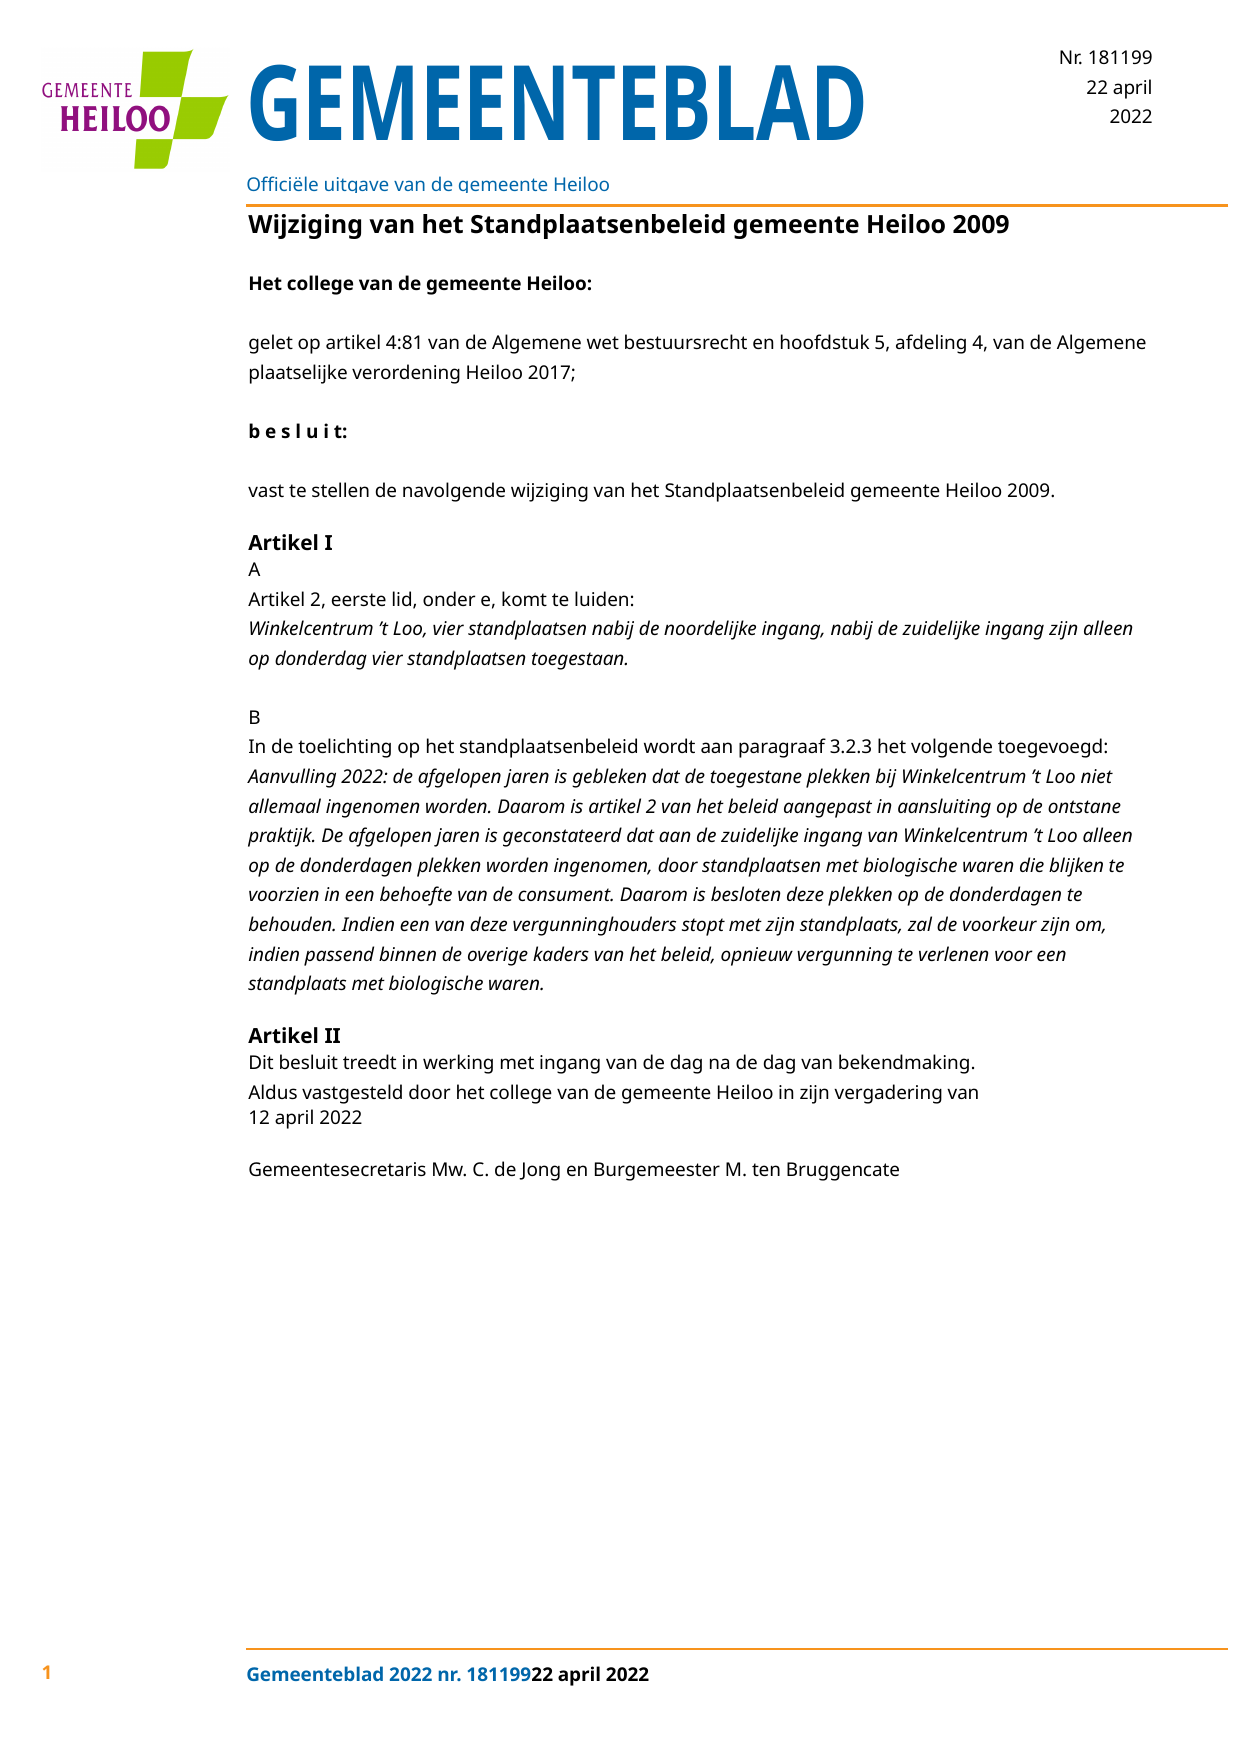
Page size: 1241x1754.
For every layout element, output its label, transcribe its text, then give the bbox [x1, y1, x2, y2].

text In de toelichting op het standplaatsenbeleid wordt aan paragraaf 3.2.3 het volgende toegevoegd: [248, 734, 1152, 759]
text Winkelcentrum ’t Loo, vier standplaatsen nabij de noordelijke ingang, nabij de zuidelijke ingang zijn alleen op donderdag vier standplaatsen toegestaan. [248, 615, 1152, 671]
text Wijziging van het Standplaatsenbeleid gemeente Heiloo 2009 [248, 207, 1152, 241]
text b e s l u i t: [248, 418, 1152, 444]
text Artikel I [248, 528, 1152, 556]
text Het college van de gemeente Heiloo: [248, 270, 1152, 296]
text Dit besluit treedt in werking met ingang van de dag na de dag van bekendmaking. [248, 1049, 1152, 1075]
text vast te stellen de navolgende wijziging van het Standplaatsenbeleid gemeente Heiloo 2009. [248, 477, 1152, 503]
text Aldus vastgesteld door het college van de gemeente Heiloo in zijn vergadering van [248, 1079, 1152, 1104]
text B [248, 704, 1152, 730]
text Artikel 2, eerste lid, onder e, komt te luiden: [248, 586, 1152, 612]
text Gemeentesecretaris Mw. C. de Jong en Burgemeester M. ten Bruggencate [248, 1156, 1152, 1182]
text 12 april 2022 [248, 1104, 1152, 1130]
picture [41, 47, 231, 172]
text gelet op artikel 4:81 van de Algemene wet bestuursrecht en hoofdstuk 5, afdeling 4, van de Algemene plaatselijke verordening Heiloo 2017; [248, 329, 1152, 385]
text Artikel II [248, 1021, 1152, 1049]
text Aanvulling 2022: de afgelopen jaren is gebleken dat de toegestane plekken bij Winkelcentrum ’t Loo niet allemaal ingenomen worden. Daarom is artikel 2 van het beleid aangepast in aansluiting op de ontstane praktijk. De afgelopen jaren is geconstateerd dat aan de zuidelijke ingang van Winkelcentrum ’t Loo alleen op de donderdagen plekken worden ingenomen, door standplaatsen met biologische waren die blijken te voorzien in een behoefte van de consument. Daarom is besloten deze plekken op de donderdagen te behouden. Indien een van deze vergunninghouders stopt met zijn standplaats, zal de voorkeur zijn om, indien passend binnen de overige kaders van het beleid, opnieuw vergunning te verlenen voor een standplaats met biologische waren. [248, 763, 1152, 996]
text A [248, 556, 1152, 582]
